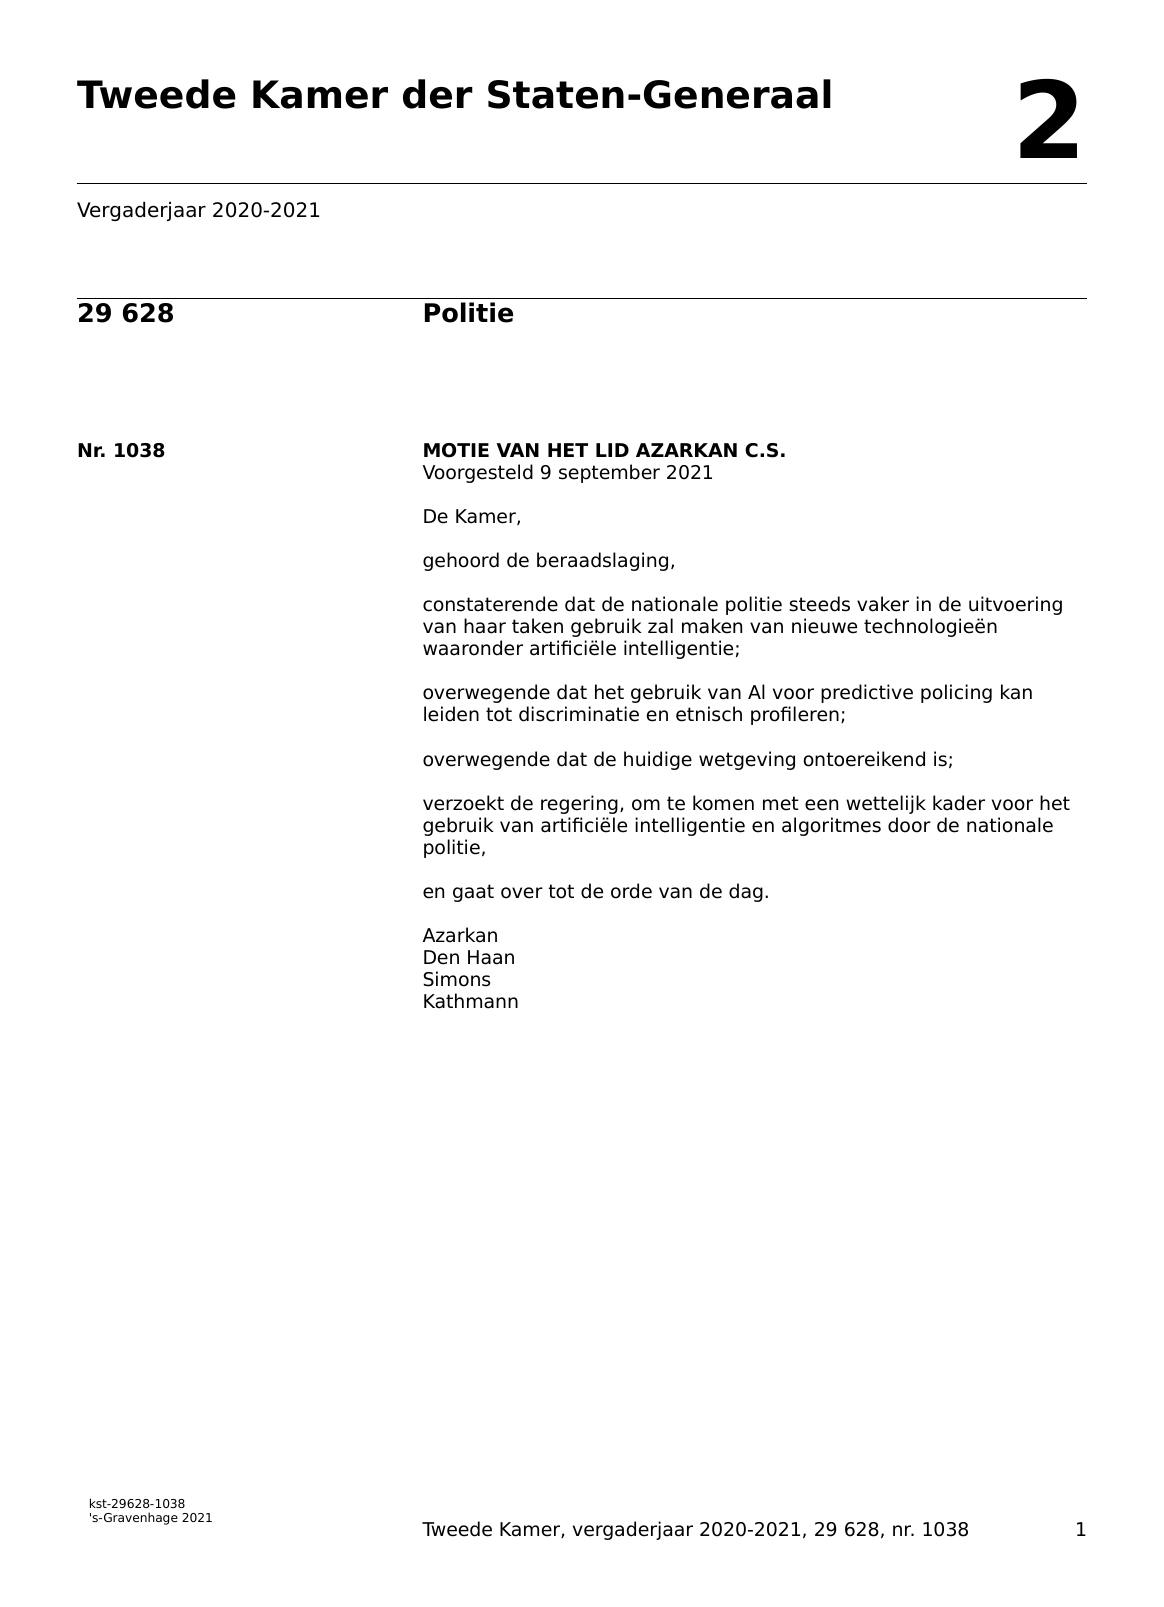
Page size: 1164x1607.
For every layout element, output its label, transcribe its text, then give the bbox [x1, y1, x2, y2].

table_cell Vergaderjaar 2020-2021 [77, 184, 1087, 298]
text overwegende dat de huidige wetgeving ontoereikend is; [422, 748, 1087, 770]
text Kathmann [422, 991, 1087, 1013]
text Simons [422, 969, 1087, 991]
text gehoord de beraadslaging, [422, 550, 1087, 572]
table_header 2 [886, 59, 1087, 183]
table_header Tweede Kamer der Staten-Generaal [77, 59, 886, 183]
subtitle 29 628 Politie [77, 299, 1087, 329]
text 's-Gravenhage 2021 [88, 1511, 323, 1525]
text Den Haan [422, 947, 1087, 969]
text overwegende dat het gebruik van Al voor predictive policing kan leiden tot discriminatie en etnisch profileren; [422, 682, 1087, 726]
text verzoekt de regering, om te komen met een wettelijk kader voor het gebruik van artificiële intelligentie en algoritmes door de nationale politie, [422, 793, 1087, 858]
subtitle Nr. 1038 MOTIE VAN HET LID AZARKAN C.S. [77, 440, 1087, 462]
text kst-29628-1038 [88, 1497, 323, 1511]
text Voorgesteld 9 september 2021 [422, 462, 1087, 484]
text en gaat over tot de orde van de dag. [422, 881, 1087, 903]
text De Kamer, [422, 506, 1087, 528]
text constaterende dat de nationale politie steeds vaker in de uitvoering van haar taken gebruik zal maken van nieuwe technologieën waaronder artificiële intelligentie; [422, 594, 1087, 660]
text Azarkan [422, 925, 1087, 947]
